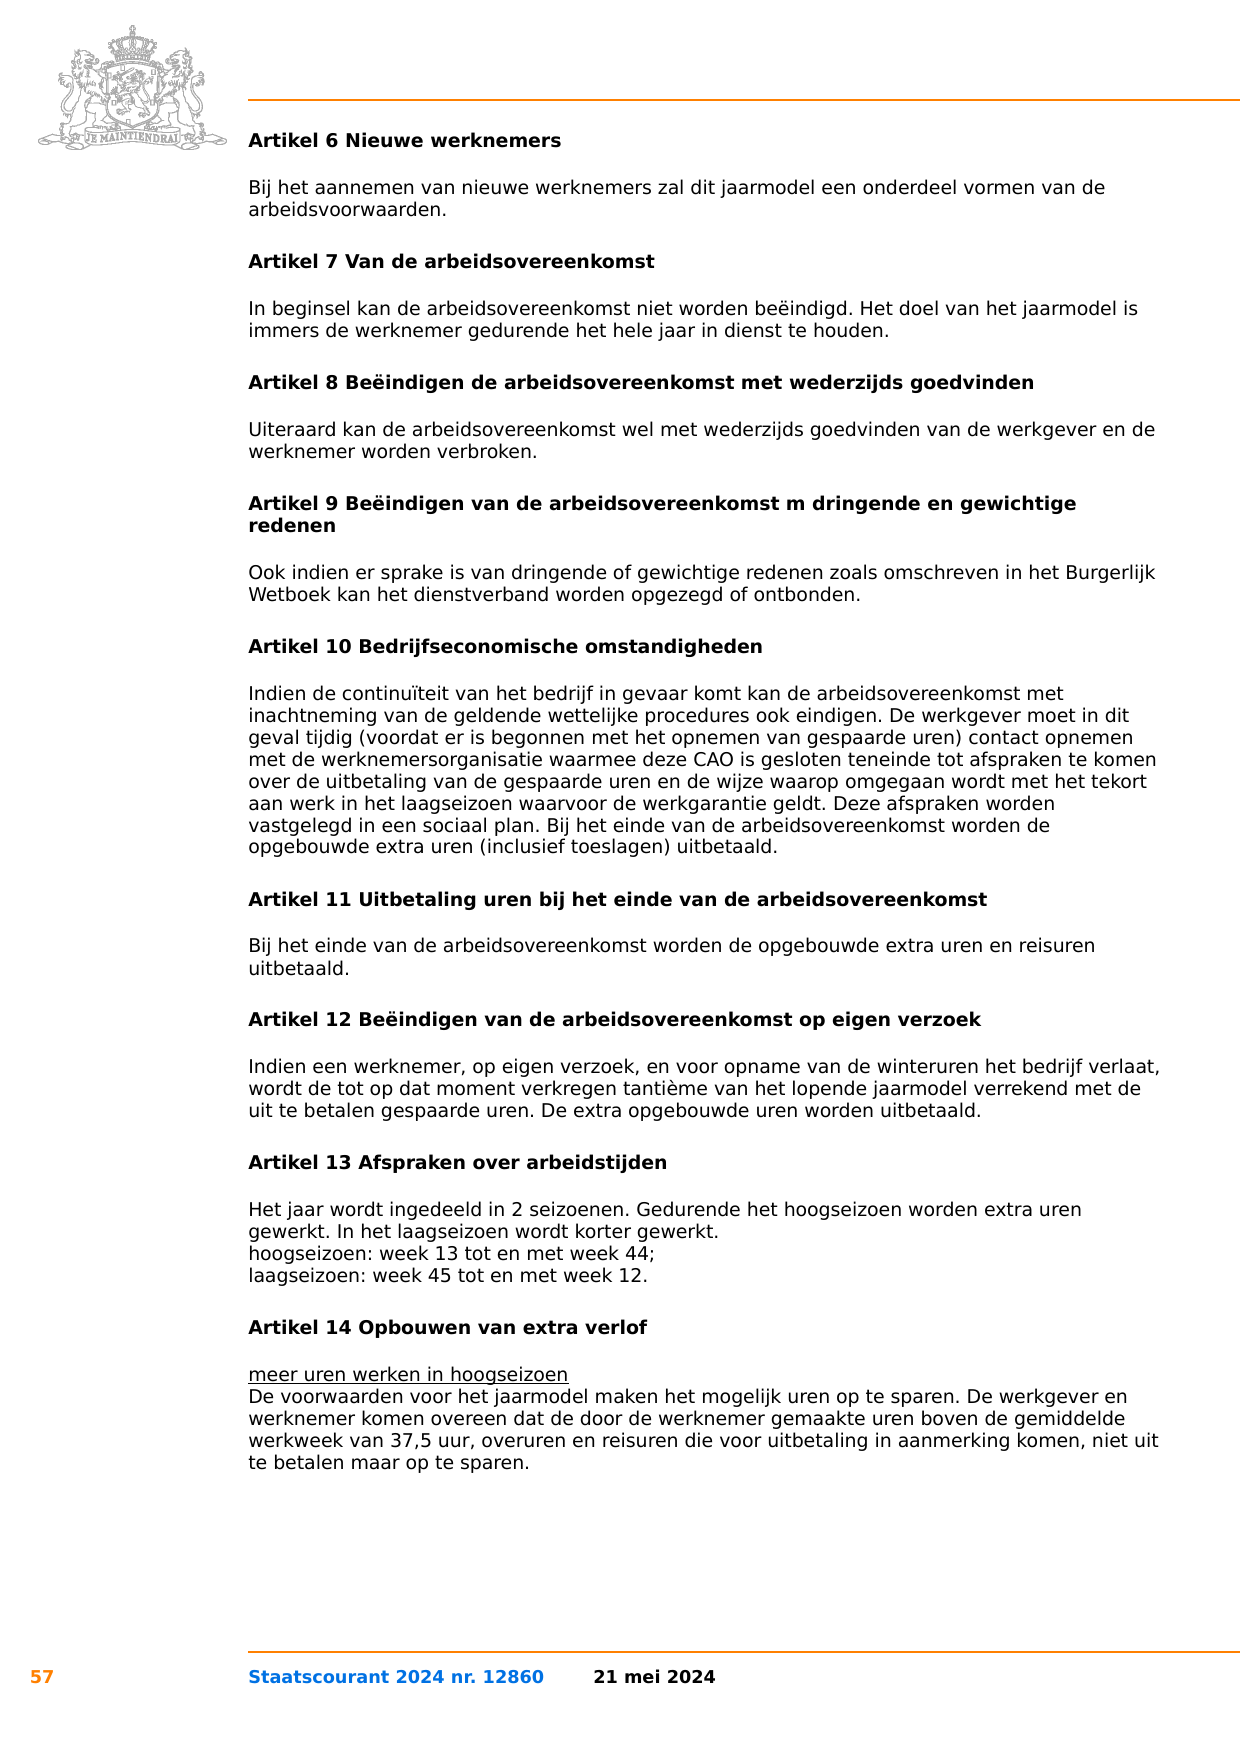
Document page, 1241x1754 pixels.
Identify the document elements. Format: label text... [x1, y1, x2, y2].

text Bij het einde van de arbeidsovereenkomst worden de opgebouwde extra uren en reisuren uitbetaald. [248, 935, 1163, 979]
subtitle Artikel 14 Opbouwen van extra verlof [248, 1317, 1163, 1339]
subtitle Artikel 7 Van de arbeidsovereenkomst [248, 251, 1163, 273]
text Het jaar wordt ingedeeld in 2 seizoenen. Gedurende het hoogseizoen worden extra uren gewerkt. In het laagseizoen wordt korter gewerkt. [248, 1199, 1163, 1243]
text Bij het aannemen van nieuwe werknemers zal dit jaarmodel een onderdeel vormen van de arbeidsvoorwaarden. [248, 177, 1163, 221]
text Indien een werknemer, op eigen verzoek, en voor opname van de winteruren het bedrijf verlaat, wordt de tot op dat moment verkregen tantième van het lopende jaarmodel verrekend met de uit te betalen gespaarde uren. De extra opgebouwde uren worden uitbetaald. [248, 1056, 1163, 1122]
text In beginsel kan de arbeidsovereenkomst niet worden beëindigd. Het doel van het jaarmodel is immers de werknemer gedurende het hele jaar in dienst te houden. [248, 298, 1163, 342]
text hoogseizoen: week 13 tot en met week 44; [248, 1243, 1163, 1265]
text De voorwaarden voor het jaarmodel maken het mogelijk uren op te sparen. De werkgever en werknemer komen overeen dat de door de werknemer gemaakte uren boven de gemiddelde werkweek van 37,5 uur, overuren en reisuren die voor uitbetaling in aanmerking komen, niet uit te betalen maar op te sparen. [248, 1386, 1163, 1474]
subtitle Artikel 13 Afspraken over arbeidstijden [248, 1152, 1163, 1174]
subtitle Artikel 8 Beëindigen de arbeidsovereenkomst met wederzijds goedvinden [248, 372, 1163, 394]
text Uiteraard kan de arbeidsovereenkomst wel met wederzijds goedvinden van de werkgever en de werknemer worden verbroken. [248, 419, 1163, 463]
subtitle meer uren werken in hoogseizoen [248, 1364, 1163, 1386]
picture [38, 25, 227, 150]
subtitle Artikel 12 Beëindigen van de arbeidsovereenkomst op eigen verzoek [248, 1009, 1163, 1031]
subtitle Artikel 9 Beëindigen van de arbeidsovereenkomst m dringende en gewichtige redenen [248, 493, 1163, 537]
text laagseizoen: week 45 tot en met week 12. [248, 1265, 1163, 1287]
text Indien de continuïteit van het bedrijf in gevaar komt kan de arbeidsovereenkomst met inachtneming van de geldende wettelijke procedures ook eindigen. De werkgever moet in dit geval tijdig (voordat er is begonnen met het opnemen van gespaarde uren) contact opnemen met de werknemersorganisatie waarmee deze CAO is gesloten teneinde tot afspraken te komen over de uitbetaling van de gespaarde uren en de wijze waarop omgegaan wordt met het tekort aan werk in het laagseizoen waarvoor de werkgarantie geldt. Deze afspraken worden vastgelegd in een sociaal plan. Bij het einde van de arbeidsovereenkomst worden de opgebouwde extra uren (inclusief toeslagen) uitbetaald. [248, 683, 1163, 858]
subtitle Artikel 10 Bedrijfseconomische omstandigheden [248, 636, 1163, 658]
text Ook indien er sprake is van dringende of gewichtige redenen zoals omschreven in het Burgerlijk Wetboek kan het dienstverband worden opgezegd of ontbonden. [248, 562, 1163, 606]
subtitle Artikel 6 Nieuwe werknemers [248, 130, 1163, 152]
subtitle Artikel 11 Uitbetaling uren bij het einde van de arbeidsovereenkomst [248, 888, 1163, 910]
